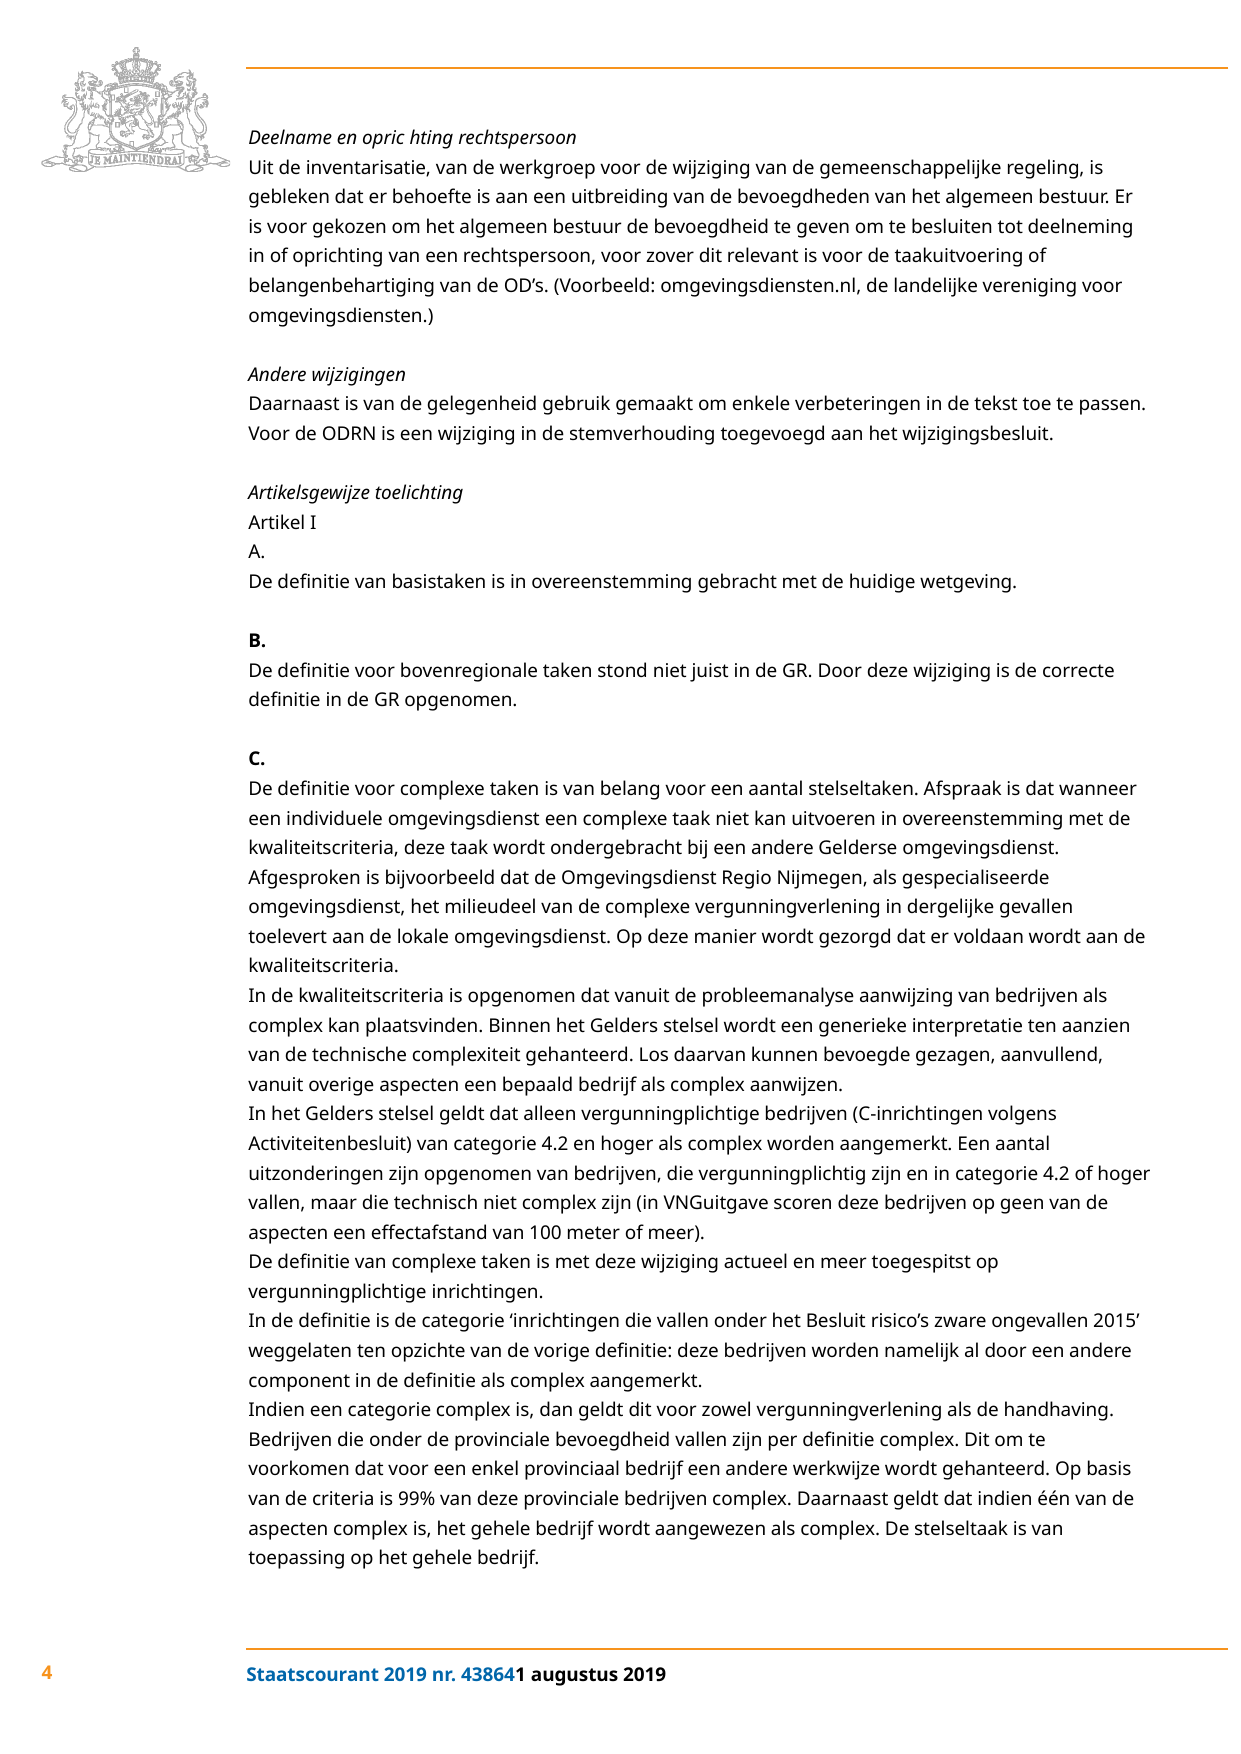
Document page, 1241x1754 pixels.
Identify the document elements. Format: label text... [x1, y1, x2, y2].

text Bedrijven die onder de provinciale bevoegdheid vallen zijn per definitie complex. Dit om te voorkomen dat voor een enkel provinciaal bedrijf een andere werkwijze wordt gehanteerd. Op basis van de criteria is 99% van deze provinciale bedrijven complex. Daarnaast geldt dat indien één van de aspecten complex is, het gehele bedrijf wordt aangewezen als complex. De stelseltaak is van toepassing op het gehele bedrijf. [248, 1426, 1152, 1570]
text Artikelsgewijze toelichting [248, 479, 1152, 505]
text Deelname en opric hting rechtspersoon [248, 124, 1152, 150]
text De definitie van complexe taken is met deze wijziging actueel en meer toegespitst op vergunningplichtige inrichtingen. [248, 1248, 1152, 1304]
text Uit de inventarisatie, van de werkgroep voor de wijziging van de gemeenschappelijke regeling, is gebleken dat er behoefte is aan een uitbreiding van de bevoegdheden van het algemeen bestuur. Er is voor gekozen om het algemeen bestuur de bevoegdheid te geven om te besluiten tot deelneming in of oprichting van een rechtspersoon, voor zover dit relevant is voor de taakuitvoering of belangenbehartiging van de OD’s. (Voorbeeld: omgevingsdiensten.nl, de landelijke vereniging voor omgevingsdiensten.) [248, 154, 1152, 328]
text Artikel I [248, 509, 1152, 535]
text In de definitie is de categorie ‘inrichtingen die vallen onder het Besluit risico’s zware ongevallen 2015’ weggelaten ten opzichte van de vorige definitie: deze bedrijven worden namelijk al door een andere component in de definitie als complex aangemerkt. [248, 1308, 1152, 1393]
text In het Gelders stelsel geldt dat alleen vergunningplichtige bedrijven (C-inrichtingen volgens Activiteitenbesluit) van categorie 4.2 en hoger als complex worden aangemerkt. Een aantal uitzonderingen zijn opgenomen van bedrijven, die vergunningplichtig zijn en in categorie 4.2 of hoger vallen, maar die technisch niet complex zijn (in VNGuitgave scoren deze bedrijven op geen van de aspecten een effectafstand van 100 meter of meer). [248, 1101, 1152, 1245]
text In de kwaliteitscriteria is opgenomen dat vanuit de probleemanalyse aanwijzing van bedrijven als complex kan plaatsvinden. Binnen het Gelders stelsel wordt een generieke interpretatie ten aanzien van de technische complexiteit gehanteerd. Los daarvan kunnen bevoegde gezagen, aanvullend, vanuit overige aspecten een bepaald bedrijf als complex aanwijzen. [248, 982, 1152, 1097]
text B. [248, 627, 1152, 653]
text De definitie van basistaken is in overeenstemming gebracht met de huidige wetgeving. [248, 568, 1152, 594]
text Andere wijzigingen [248, 361, 1152, 387]
text A. [248, 538, 1152, 564]
text De definitie voor complexe taken is van belang voor een aantal stelseltaken. Afspraak is dat wanneer een individuele omgevingsdienst een complexe taak niet kan uitvoeren in overeenstemming met de kwaliteitscriteria, deze taak wordt ondergebracht bij een andere Gelderse omgevingsdienst. Afgesproken is bijvoorbeeld dat de Omgevingsdienst Regio Nijmegen, als gespecialiseerde omgevingsdienst, het milieudeel van de complexe vergunningverlening in dergelijke gevallen toelevert aan de lokale omgevingsdienst. Op deze manier wordt gezorgd dat er voldaan wordt aan de kwaliteitscriteria. [248, 775, 1152, 978]
picture [41, 47, 231, 172]
text Indien een categorie complex is, dan geldt dit voor zowel vergunningverlening als de handhaving. [248, 1396, 1152, 1422]
text De definitie voor bovenregionale taken stond niet juist in de GR. Door deze wijziging is de correcte definitie in de GR opgenomen. [248, 657, 1152, 712]
text Daarnaast is van de gelegenheid gebruik gemaakt om enkele verbeteringen in de tekst toe te passen. Voor de ODRN is een wijziging in de stemverhouding toegevoegd aan het wijzigingsbesluit. [248, 391, 1152, 446]
text C. [248, 746, 1152, 771]
